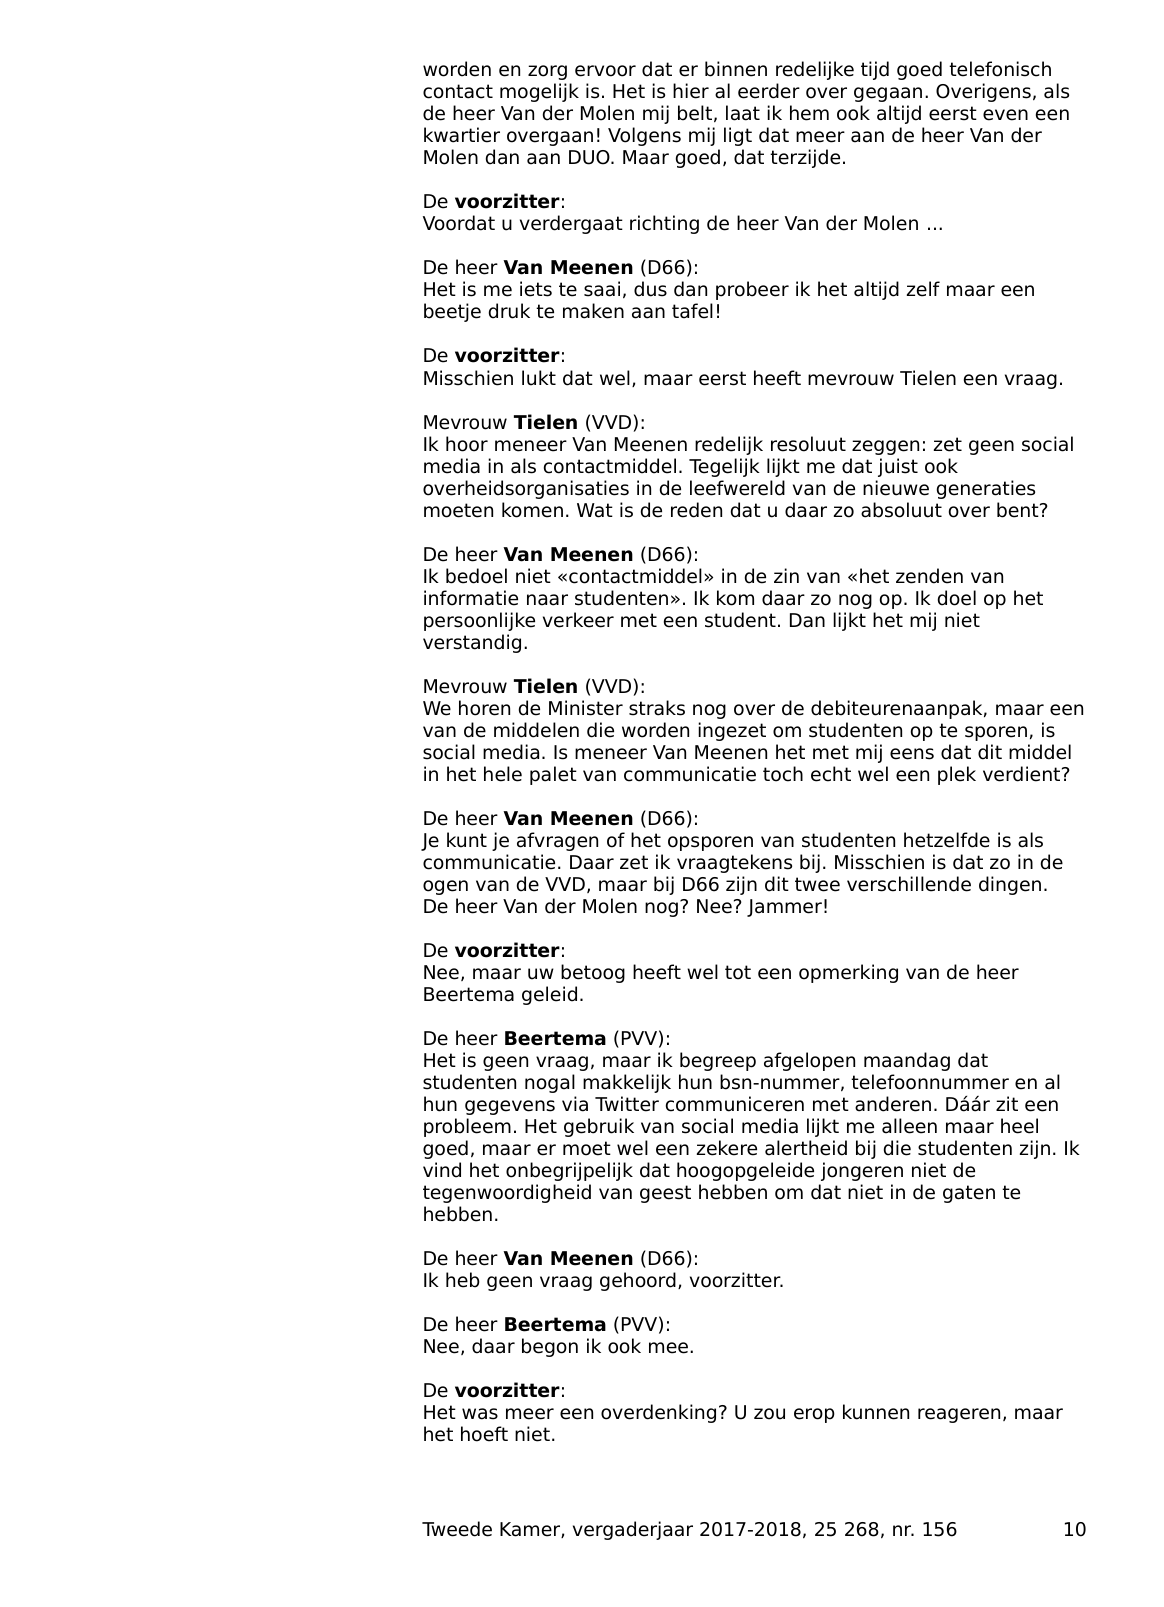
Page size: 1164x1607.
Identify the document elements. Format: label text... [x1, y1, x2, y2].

text Je kunt je afvragen of het opsporen van studenten hetzelfde is als communicatie. Daar zet ik vraagtekens bij. Misschien is dat zo in de ogen van de VVD, maar bij D66 zijn dit twee verschillende dingen. [422, 830, 1087, 896]
text Ik bedoel niet «contactmiddel» in de zin van «het zenden van informatie naar studenten». Ik kom daar zo nog op. Ik doel op het persoonlijke verkeer met een student. Dan lijkt het mij niet verstandig. [422, 566, 1087, 653]
text De heer Van Meenen (D66): [422, 1248, 1087, 1270]
text Voordat u verdergaat richting de heer Van der Molen ... [422, 213, 1087, 235]
text De heer Van Meenen (D66): [422, 808, 1087, 830]
text We horen de Minister straks nog over de debiteurenaanpak, maar een van de middelen die worden ingezet om studenten op te sporen, is social media. Is meneer Van Meenen het met mij eens dat dit middel in het hele palet van communicatie toch echt wel een plek verdient? [422, 698, 1087, 786]
text De voorzitter: [422, 191, 1087, 213]
text Mevrouw Tielen (VVD): [422, 412, 1087, 433]
text De heer Van Meenen (D66): [422, 257, 1087, 279]
text Nee, daar begon ik ook mee. [422, 1336, 1087, 1358]
text Misschien lukt dat wel, maar eerst heeft mevrouw Tielen een vraag. [422, 367, 1087, 389]
text Nee, maar uw betoog heeft wel tot een opmerking van de heer Beertema geleid. [422, 962, 1087, 1006]
text De voorzitter: [422, 940, 1087, 962]
text worden en zorg ervoor dat er binnen redelijke tijd goed telefonisch contact mogelijk is. Het is hier al eerder over gegaan. Overigens, als de heer Van der Molen mij belt, laat ik hem ook altijd eerst even een kwartier overgaan! Volgens mij ligt dat meer aan de heer Van der Molen dan aan DUO. Maar goed, dat terzijde. [422, 59, 1087, 169]
text De heer Beertema (PVV): [422, 1314, 1087, 1336]
text Het was meer een overdenking? U zou erop kunnen reageren, maar het hoeft niet. [422, 1402, 1087, 1446]
text De heer Van der Molen nog? Nee? Jammer! [422, 896, 1087, 918]
text De heer Van Meenen (D66): [422, 544, 1087, 566]
text Het is geen vraag, maar ik begreep afgelopen maandag dat studenten nogal makkelijk hun bsn-nummer, telefoonnummer en al hun gegevens via Twitter communiceren met anderen. Dáár zit een probleem. Het gebruik van social media lijkt me alleen maar heel goed, maar er moet wel een zekere alertheid bij die studenten zijn. Ik vind het onbegrijpelijk dat hoogopgeleide jongeren niet de tegenwoordigheid van geest hebben om dat niet in de gaten te hebben. [422, 1050, 1087, 1226]
text Mevrouw Tielen (VVD): [422, 676, 1087, 698]
text Ik hoor meneer Van Meenen redelijk resoluut zeggen: zet geen social media in als contactmiddel. Tegelijk lijkt me dat juist ook overheidsorganisaties in de leefwereld van de nieuwe generaties moeten komen. Wat is de reden dat u daar zo absoluut over bent? [422, 433, 1087, 521]
text De voorzitter: [422, 1380, 1087, 1402]
text Ik heb geen vraag gehoord, voorzitter. [422, 1270, 1087, 1292]
text Het is me iets te saai, dus dan probeer ik het altijd zelf maar een beetje druk te maken aan tafel! [422, 279, 1087, 323]
text De heer Beertema (PVV): [422, 1028, 1087, 1050]
text De voorzitter: [422, 345, 1087, 367]
